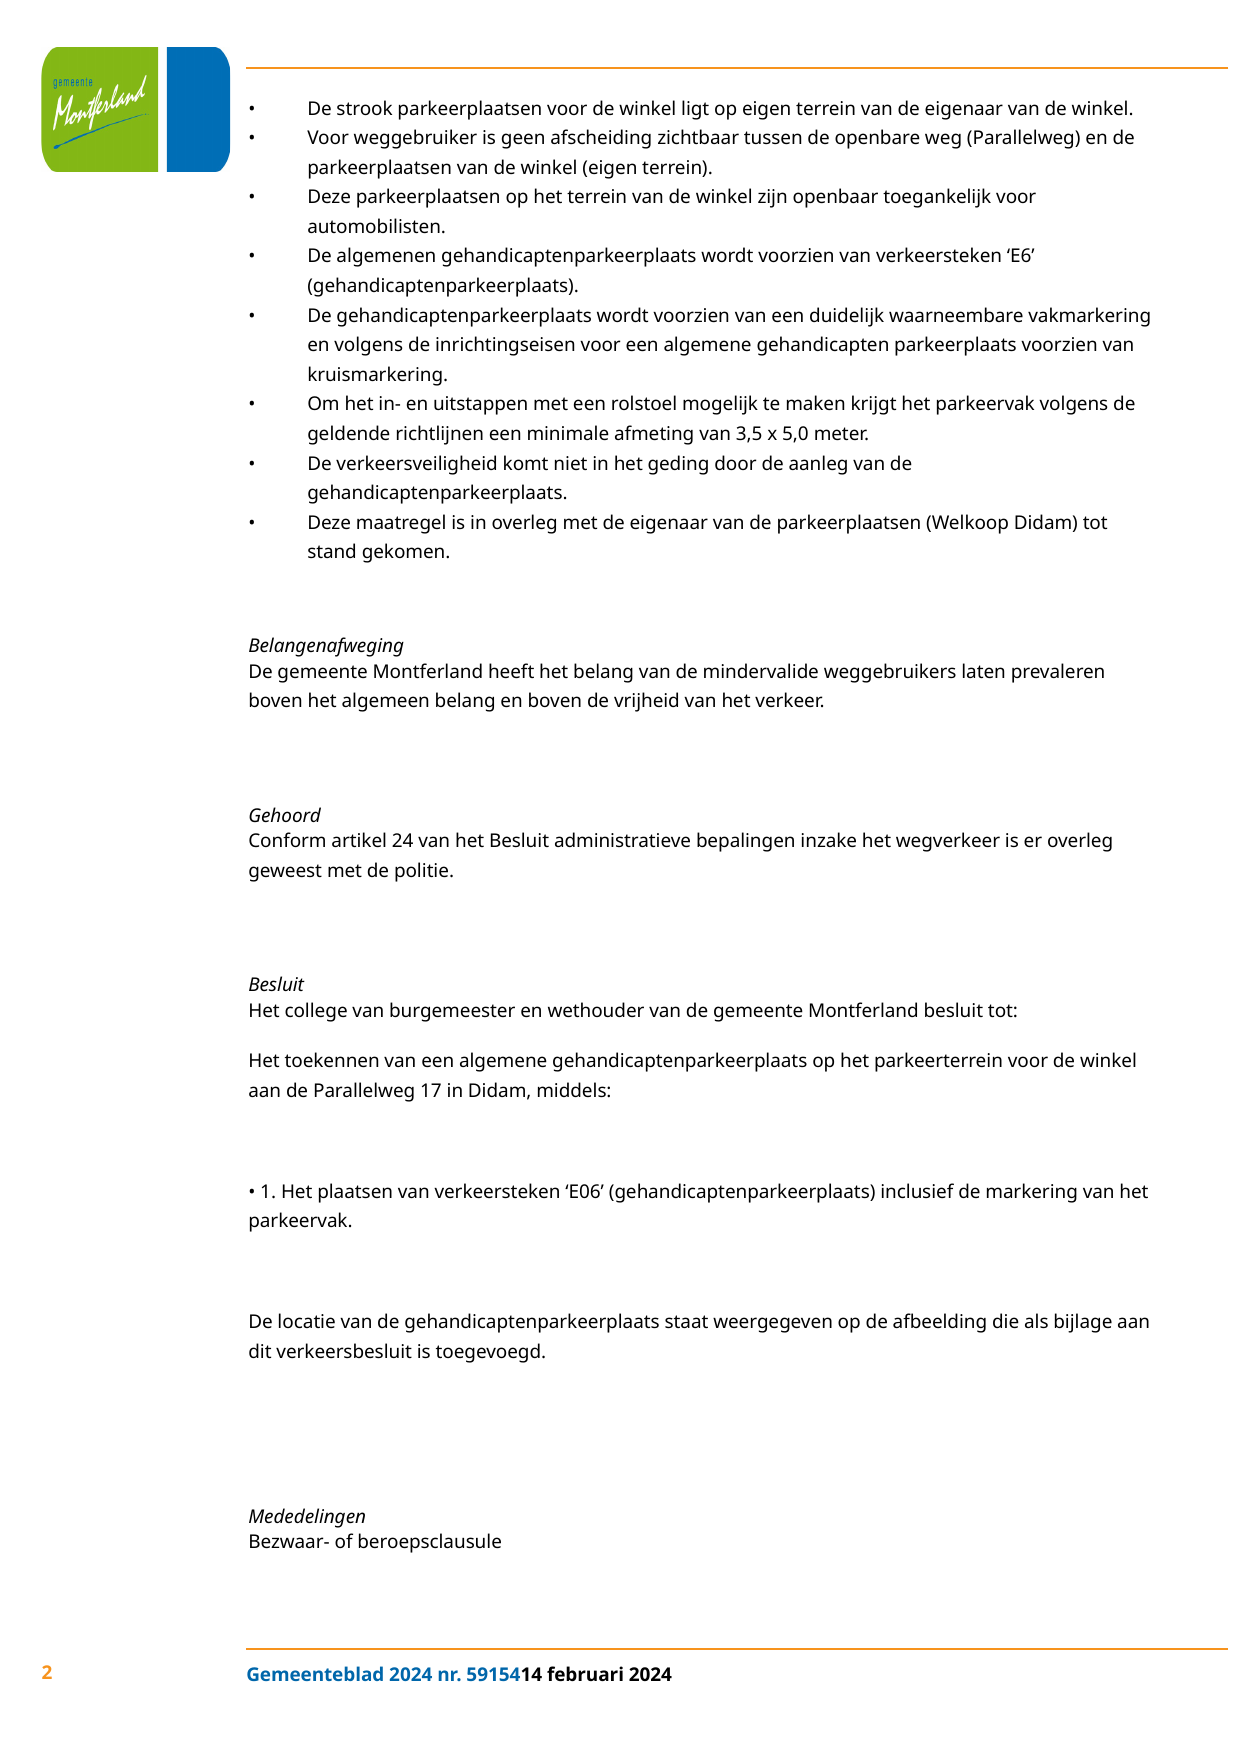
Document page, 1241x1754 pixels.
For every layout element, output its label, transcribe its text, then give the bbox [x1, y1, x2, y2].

list Deze parkeerplaatsen op het terrein van de winkel zijn openbaar toegankelijk voor automobilisten. [248, 183, 1152, 239]
list De verkeersveiligheid komt niet in het geding door de aanleg van de gehandicaptenparkeerplaats. [248, 450, 1152, 505]
list De algemenen gehandicaptenparkeerplaats wordt voorzien van verkeersteken ‘E6’ (gehandicaptenparkeerplaats). [248, 243, 1152, 298]
text Het college van burgemeester en wethouder van de gemeente Montferland besluit tot: [248, 997, 1152, 1023]
list Om het in- en uitstappen met een rolstoel mogelijk te maken krijgt het parkeervak volgens de geldende richtlijnen een minimale afmeting van 3,5 x 5,0 meter. [248, 391, 1152, 446]
text Conform artikel 24 van het Besluit administratieve bepalingen inzake het wegverkeer is er overleg geweest met de politie. [248, 827, 1152, 883]
picture [41, 47, 231, 172]
text Mededelingen [248, 1503, 1152, 1528]
list Deze maatregel is in overleg met de eigenaar van de parkeerplaatsen (Welkoop Didam) tot stand gekomen. [248, 509, 1152, 564]
text Het toekennen van een algemene gehandicaptenparkeerplaats op het parkeerterrein voor de winkel aan de Parallelweg 17 in Didam, middels: [248, 1048, 1152, 1103]
list De gehandicaptenparkeerplaats wordt voorzien van een duidelijk waarneembare vakmarkering en volgens de inrichtingseisen voor een algemene gehandicapten parkeerplaats voorzien van kruismarkering. [248, 302, 1152, 387]
list De strook parkeerplaatsen voor de winkel ligt op eigen terrein van de eigenaar van de winkel. [248, 95, 1152, 121]
text Bezwaar- of beroepsclausule [248, 1528, 1152, 1554]
list Voor weggebruiker is geen afscheiding zichtbaar tussen de openbare weg (Parallelweg) en de parkeerplaatsen van de winkel (eigen terrein). [248, 124, 1152, 180]
text De gemeente Montferland heeft het belang van de mindervalide weggebruikers laten prevaleren boven het algemeen belang en boven de vrijheid van het verkeer. [248, 658, 1152, 713]
text Besluit [248, 971, 1152, 997]
text De locatie van de gehandicaptenparkeerplaats staat weergegeven op de afbeelding die als bijlage aan dit verkeersbesluit is toegevoegd. [248, 1308, 1152, 1364]
text Belangenafweging [248, 632, 1152, 658]
text Gehoord [248, 802, 1152, 827]
text • 1. Het plaatsen van verkeersteken ‘E06’ (gehandicaptenparkeerplaats) inclusief de markering van het parkeervak. [248, 1178, 1152, 1233]
